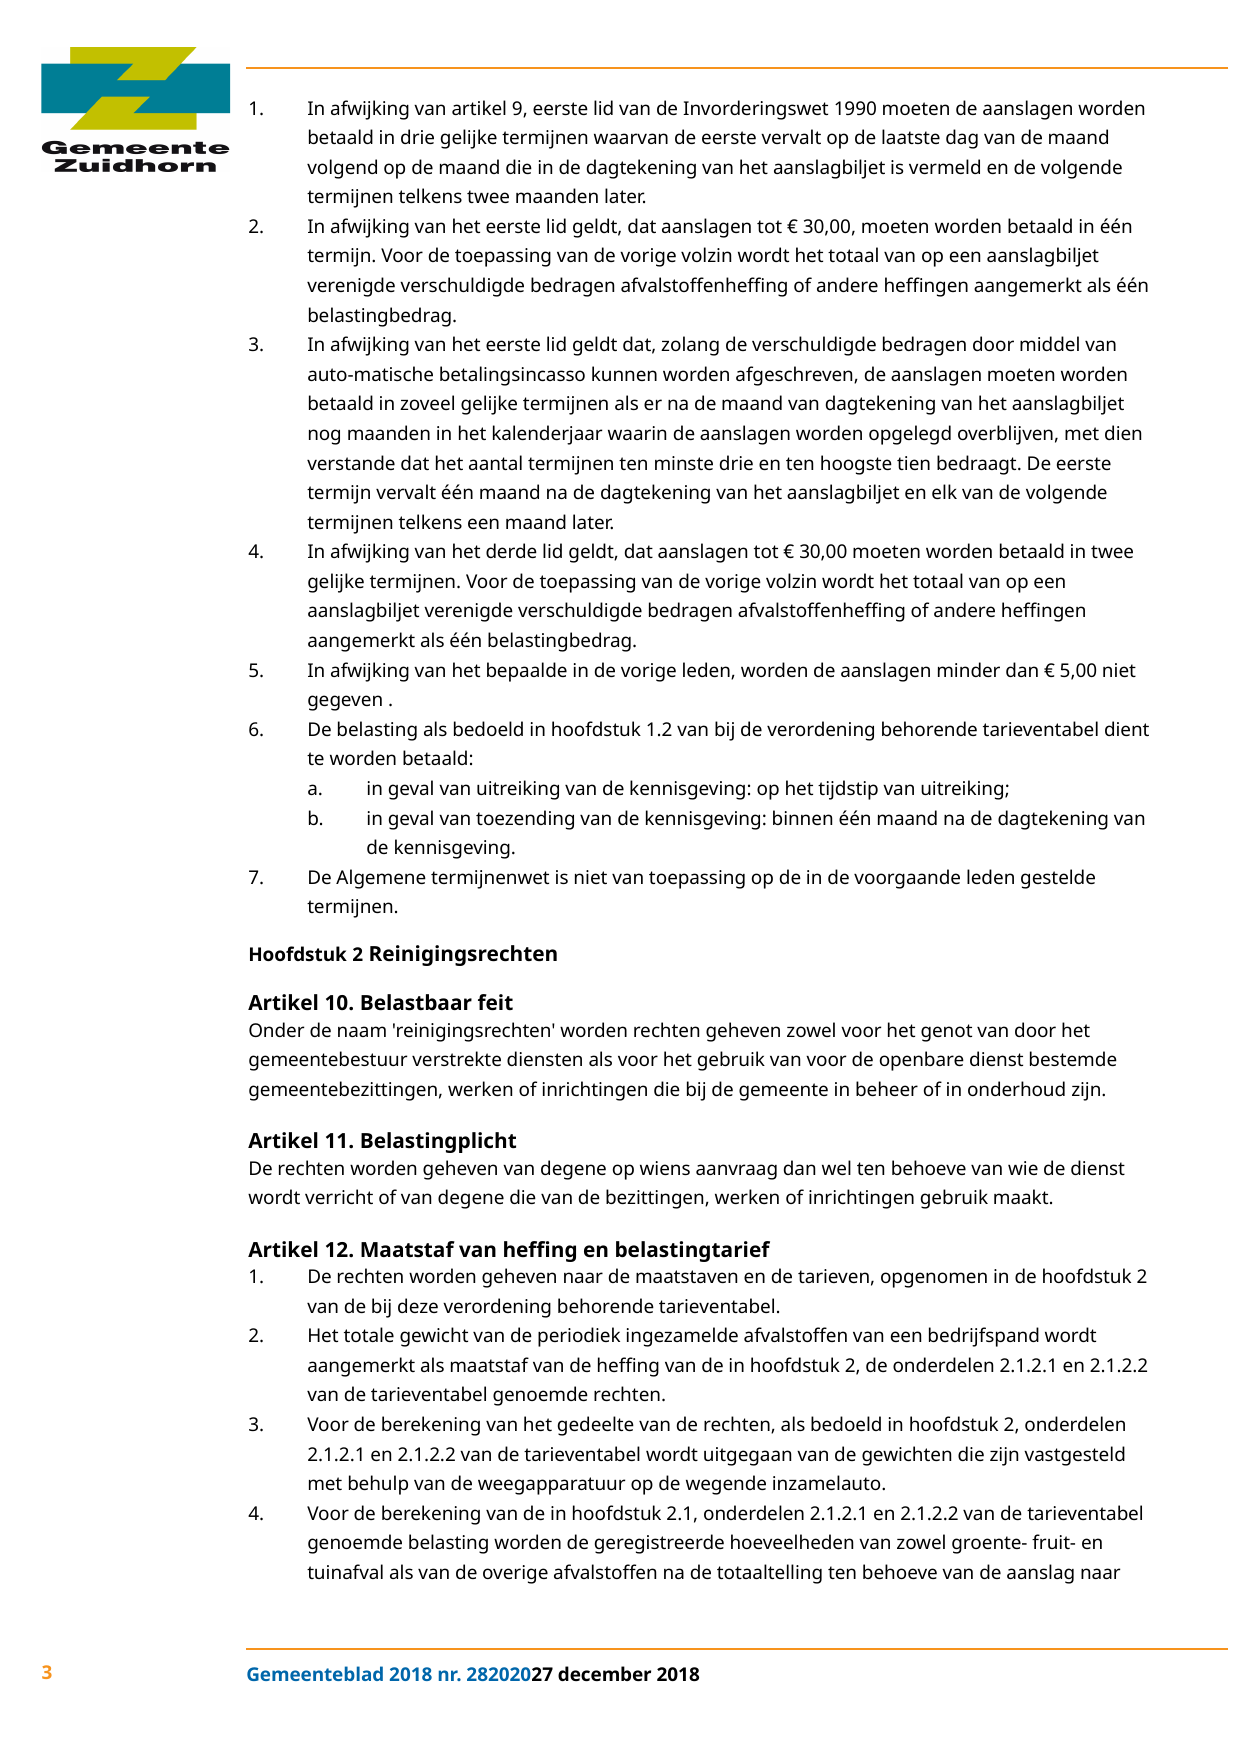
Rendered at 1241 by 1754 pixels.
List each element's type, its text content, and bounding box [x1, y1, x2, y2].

list De Algemene termijnenwet is niet van toepassing op de in de voorgaande leden gestelde termijnen. [248, 864, 1152, 919]
picture [41, 47, 231, 172]
list In afwijking van het bepaalde in de vorige leden, worden de aanslagen minder dan € 5,00 niet gegeven . [248, 657, 1152, 712]
list Voor de berekening van het gedeelte van de rechten, als bedoeld in hoofdstuk 2, onderdelen 2.1.2.1 en 2.1.2.2 van de tarieventabel wordt uitgegaan van de gewichten die zijn vastgesteld met behulp van de weegapparatuur op de wegende inzamelauto. [248, 1411, 1152, 1496]
text Onder de naam 'reinigingsrechten' worden rechten geheven zowel voor het genot van door het gemeentebestuur verstrekte diensten als voor het gebruik van voor de openbare dienst bestemde gemeentebezittingen, werken of inrichtingen die bij de gemeente in beheer of in onderhoud zijn. [248, 1017, 1152, 1102]
text Artikel 11. Belastingplicht [248, 1126, 1152, 1155]
list Het totale gewicht van de periodiek ingezamelde afvalstoffen van een bedrijfspand wordt aangemerkt als maatstaf van de heffing van de in hoofdstuk 2, de onderdelen 2.1.2.1 en 2.1.2.2 van de tarieventabel genoemde rechten. [248, 1322, 1152, 1407]
list In afwijking van het derde lid geldt, dat aanslagen tot € 30,00 moeten worden betaald in twee gelijke termijnen. Voor de toepassing van de vorige volzin wordt het totaal van op een aanslagbiljet verenigde verschuldigde bedragen afvalstoffenheffing of andere heffingen aangemerkt als één belastingbedrag. [248, 538, 1152, 653]
list In afwijking van het eerste lid geldt, dat aanslagen tot € 30,00, moeten worden betaald in één termijn. Voor de toepassing van de vorige volzin wordt het totaal van op een aanslagbiljet verenigde verschuldigde bedragen afvalstoffenheffing of andere heffingen aangemerkt als één belastingbedrag. [248, 213, 1152, 328]
text Hoofdstuk 2 Reinigingsrechten [248, 939, 1152, 968]
text De rechten worden geheven van degene op wiens aanvraag dan wel ten behoeve van wie de dienst wordt verricht of van degene die van de bezittingen, werken of inrichtingen gebruik maakt. [248, 1155, 1152, 1210]
list Voor de berekening van de in hoofdstuk 2.1, onderdelen 2.1.2.1 en 2.1.2.2 van de tarieventabel genoemde belasting worden de geregistreerde hoeveelheden van zowel groente- fruit- en tuinafval als van de overige afvalstoffen na de totaaltelling ten behoeve van de aanslag naar [248, 1500, 1152, 1585]
text Artikel 10. Belastbaar feit [248, 988, 1152, 1017]
list De belasting als bedoeld in hoofdstuk 1.2 van bij de verordening behorende tarieventabel dient te worden betaald: [248, 716, 1152, 771]
list De rechten worden geheven naar de maatstaven en de tarieven, opgenomen in de hoofdstuk 2 van de bij deze verordening behorende tarieventabel. [248, 1263, 1152, 1319]
text Artikel 12. Maatstaf van heffing en belastingtarief [248, 1235, 1152, 1263]
list in geval van uitreiking van de kennisgeving: op het tijdstip van uitreiking; [307, 775, 1152, 801]
list in geval van toezending van de kennisgeving: binnen één maand na de dagtekening van de kennisgeving. [307, 805, 1152, 860]
list In afwijking van het eerste lid geldt dat, zolang de verschuldigde bedragen door middel van auto-matische betalingsincasso kunnen worden afgeschreven, de aanslagen moeten worden betaald in zoveel gelijke termijnen als er na de maand van dagtekening van het aanslagbiljet nog maanden in het kalenderjaar waarin de aanslagen worden opgelegd overblijven, met dien verstande dat het aantal termijnen ten minste drie en ten hoogste tien bedraagt. De eerste termijn vervalt één maand na de dagtekening van het aanslagbiljet en elk van de volgende termijnen telkens een maand later. [248, 331, 1152, 535]
list In afwijking van artikel 9, eerste lid van de Invorderingswet 1990 moeten de aanslagen worden betaald in drie gelijke termijnen waarvan de eerste vervalt op de laatste dag van de maand volgend op de maand die in de dagtekening van het aanslagbiljet is vermeld en de volgende termijnen telkens twee maanden later. [248, 95, 1152, 209]
